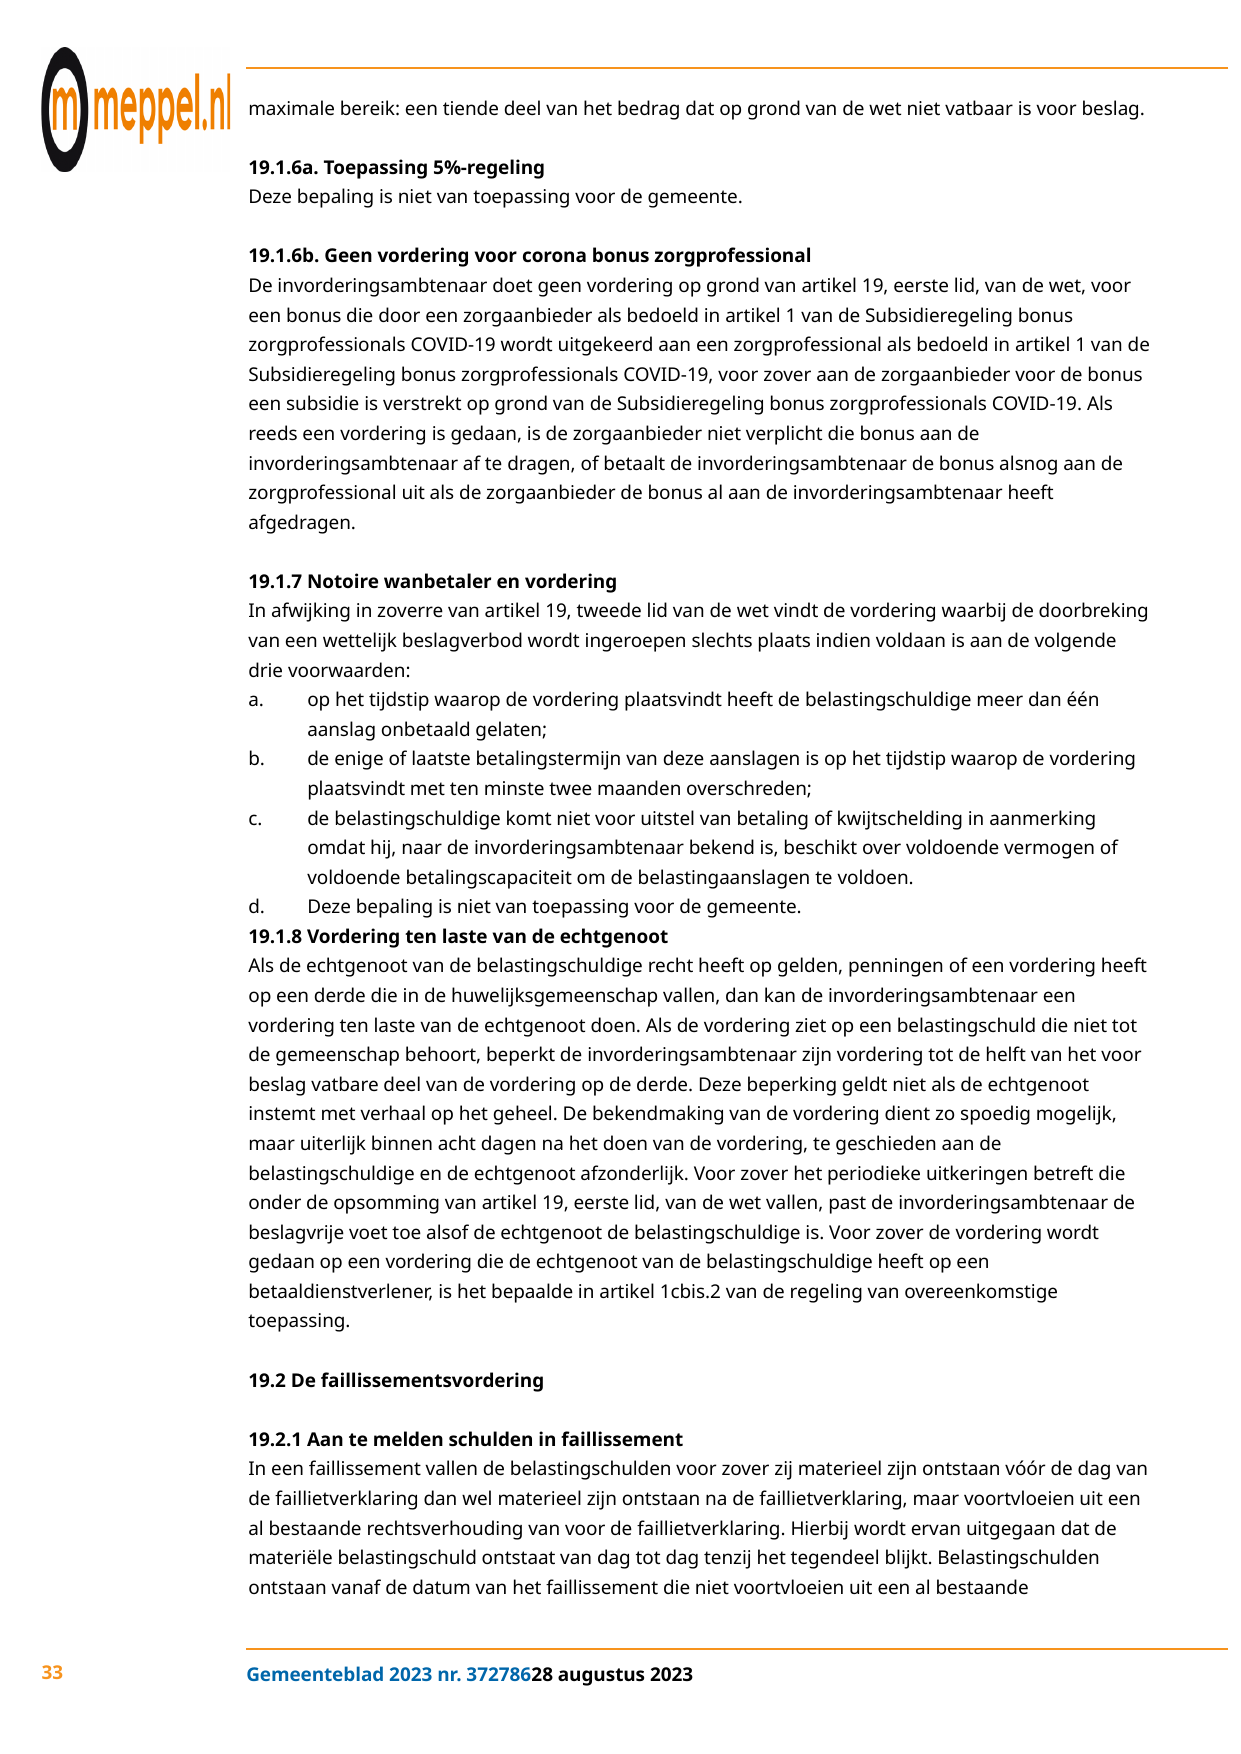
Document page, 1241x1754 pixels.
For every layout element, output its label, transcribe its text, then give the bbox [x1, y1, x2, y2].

text 19.2 De faillissementsvordering [248, 1367, 1152, 1393]
text 19.1.6a. Toepassing 5%-regeling [248, 154, 1152, 180]
list de belastingschuldige komt niet voor uitstel van betaling of kwijtschelding in aanmerking omdat hij, naar de invorderingsambtenaar bekend is, beschikt over voldoende vermogen of voldoende betalingscapaciteit om de belastingaanslagen te voldoen. [248, 805, 1152, 890]
text 19.1.8 Vordering ten laste van de echtgenoot [248, 923, 1152, 949]
list de enige of laatste betalingstermijn van deze aanslagen is op het tijdstip waarop de vordering plaatsvindt met ten minste twee maanden overschreden; [248, 746, 1152, 801]
text Deze bepaling is niet van toepassing voor de gemeente. [248, 183, 1152, 209]
list Deze bepaling is niet van toepassing voor de gemeente. [248, 893, 1152, 919]
text In afwijking in zoverre van artikel 19, tweede lid van de wet vindt de vordering waarbij de doorbreking van een wettelijk beslagverbod wordt ingeroepen slechts plaats indien voldaan is aan de volgende drie voorwaarden: [248, 598, 1152, 683]
picture [41, 47, 231, 172]
text 19.1.7 Notoire wanbetaler en vordering [248, 568, 1152, 594]
text maximale bereik: een tiende deel van het bedrag dat op grond van de wet niet vatbaar is voor beslag. [248, 95, 1152, 121]
list op het tijdstip waarop de vordering plaatsvindt heeft de belastingschuldige meer dan één aanslag onbetaald gelaten; [248, 686, 1152, 742]
text De invorderingsambtenaar doet geen vordering op grond van artikel 19, eerste lid, van de wet, voor een bonus die door een zorgaanbieder als bedoeld in artikel 1 van de Subsidieregeling bonus zorgprofessionals COVID-19 wordt uitgekeerd aan een zorgprofessional als bedoeld in artikel 1 van de Subsidieregeling bonus zorgprofessionals COVID-19, voor zover aan de zorgaanbieder voor de bonus een subsidie is verstrekt op grond van de Subsidieregeling bonus zorgprofessionals COVID-19. Als reeds een vordering is gedaan, is de zorgaanbieder niet verplicht die bonus aan de invorderingsambtenaar af te dragen, of betaalt de invorderingsambtenaar de bonus alsnog aan de zorgprofessional uit als de zorgaanbieder de bonus al aan de invorderingsambtenaar heeft afgedragen. [248, 272, 1152, 535]
text 19.1.6b. Geen vordering voor corona bonus zorgprofessional [248, 243, 1152, 268]
text 19.2.1 Aan te melden schulden in faillissement [248, 1426, 1152, 1452]
text In een faillissement vallen de belastingschulden voor zover zij materieel zijn ontstaan vóór de dag van de faillietverklaring dan wel materieel zijn ontstaan na de faillietverklaring, maar voortvloeien uit een al bestaande rechtsverhouding van voor de faillietverklaring. Hierbij wordt ervan uitgegaan dat de materiële belastingschuld ontstaat van dag tot dag tenzij het tegendeel blijkt. Belastingschulden ontstaan vanaf de datum van het faillissement die niet voortvloeien uit een al bestaande [248, 1456, 1152, 1600]
text Als de echtgenoot van de belastingschuldige recht heeft op gelden, penningen of een vordering heeft op een derde die in de huwelijksgemeenschap vallen, dan kan de invorderingsambtenaar een vordering ten laste van de echtgenoot doen. Als de vordering ziet op een belastingschuld die niet tot de gemeenschap behoort, beperkt de invorderingsambtenaar zijn vordering tot de helft van het voor beslag vatbare deel van de vordering op de derde. Deze beperking geldt niet als de echtgenoot instemt met verhaal op het geheel. De bekendmaking van de vordering dient zo spoedig mogelijk, maar uiterlijk binnen acht dagen na het doen van de vordering, te geschieden aan de belastingschuldige en de echtgenoot afzonderlijk. Voor zover het periodieke uitkeringen betreft die onder de opsomming van artikel 19, eerste lid, van de wet vallen, past de invorderingsambtenaar de beslagvrije voet toe alsof de echtgenoot de belastingschuldige is. Voor zover de vordering wordt gedaan op een vordering die de echtgenoot van de belastingschuldige heeft op een betaaldienstverlener, is het bepaalde in artikel 1cbis.2 van de regeling van overeenkomstige toepassing. [248, 953, 1152, 1333]
